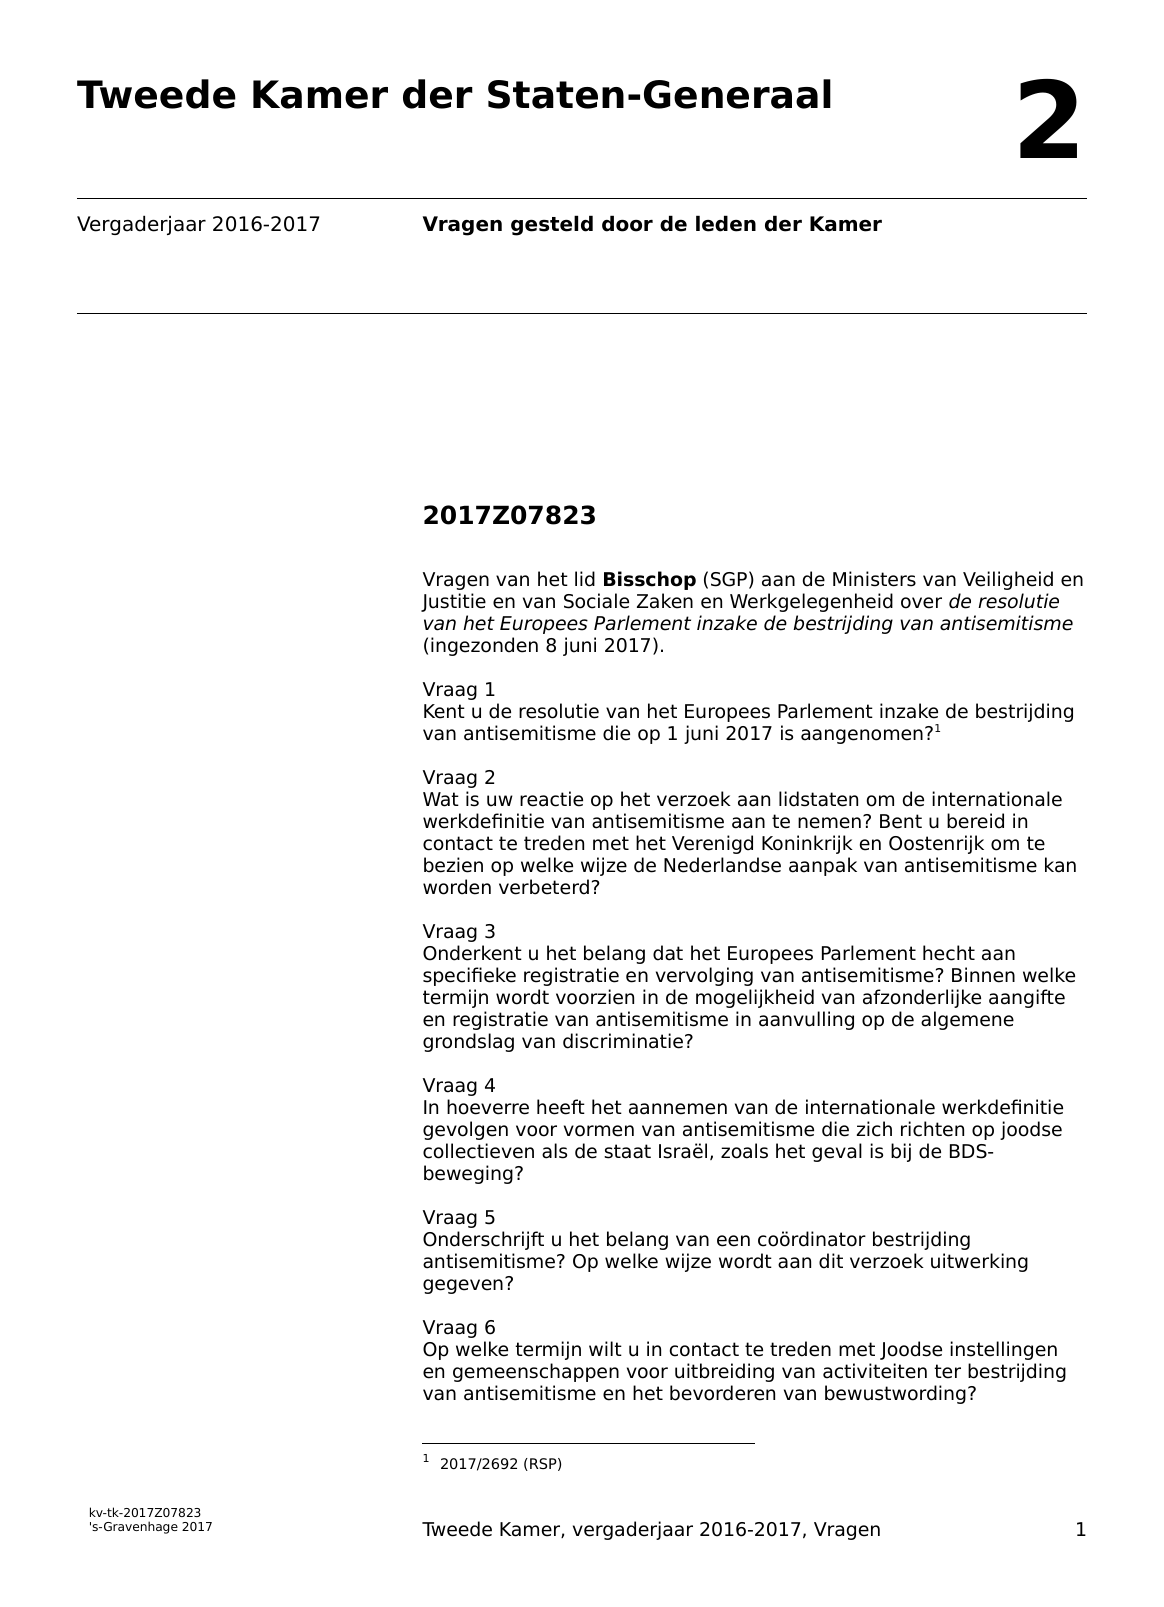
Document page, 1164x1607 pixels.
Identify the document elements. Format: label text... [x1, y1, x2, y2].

text Op welke termijn wilt u in contact te treden met Joodse instellingen en gemeenschappen voor uitbreiding van activiteiten ter bestrijding van antisemitisme en het bevorderen van bewustwording? [422, 1339, 1087, 1405]
text Onderschrijft u het belang van een coördinator bestrijding antisemitisme? Op welke wijze wordt aan dit verzoek uitwerking gegeven? [422, 1229, 1087, 1295]
text 2017Z07823 [422, 501, 1087, 531]
table_cell Vragen gesteld door de leden der Kamer [422, 199, 1087, 313]
text In hoeverre heeft het aannemen van de internationale werkdefinitie gevolgen voor vormen van antisemitisme die zich richten op joodse collectieven als de staat Israël, zoals het geval is bij de BDS-beweging? [422, 1097, 1087, 1185]
text kv-tk-2017Z07823 [88, 1506, 323, 1520]
text Wat is uw reactie op het verzoek aan lidstaten om de internationale werkdefinitie van antisemitisme aan te nemen? Bent u bereid in contact te treden met het Verenigd Koninkrijk en Oostenrijk om te bezien op welke wijze de Nederlandse aanpak van antisemitisme kan worden verbeterd? [422, 789, 1087, 899]
text Vragen van het lid Bisschop (SGP) aan de Ministers van Veiligheid en Justitie en van Sociale Zaken en Werkgelegenheid over de resolutie van het Europees Parlement inzake de bestrijding van antisemitisme (ingezonden 8 juni 2017). [422, 569, 1087, 657]
text 's-Gravenhage 2017 [88, 1520, 323, 1534]
text Onderkent u het belang dat het Europees Parlement hecht aan specifieke registratie en vervolging van antisemitisme? Binnen welke termijn wordt voorzien in de mogelijkheid van afzonderlijke aangifte en registratie van antisemitisme in aanvulling op de algemene grondslag van discriminatie? [422, 943, 1087, 1053]
text Vraag 6 [422, 1317, 1087, 1339]
text 2017/2692 (RSP) [422, 1452, 1087, 1474]
table_header Tweede Kamer der Staten-Generaal [77, 59, 886, 198]
text Vraag 4 [422, 1075, 1087, 1097]
table_cell Vergaderjaar 2016-2017 [77, 199, 422, 313]
text Vraag 1 [422, 679, 1087, 701]
text Kent u de resolutie van het Europees Parlement inzake de bestrijding van antisemitisme die op 1 juni 2017 is aangenomen? [422, 701, 1087, 745]
table_header 2 [886, 59, 1087, 198]
text Vraag 2 [422, 767, 1087, 789]
text Vraag 5 [422, 1207, 1087, 1229]
text Vraag 3 [422, 921, 1087, 943]
